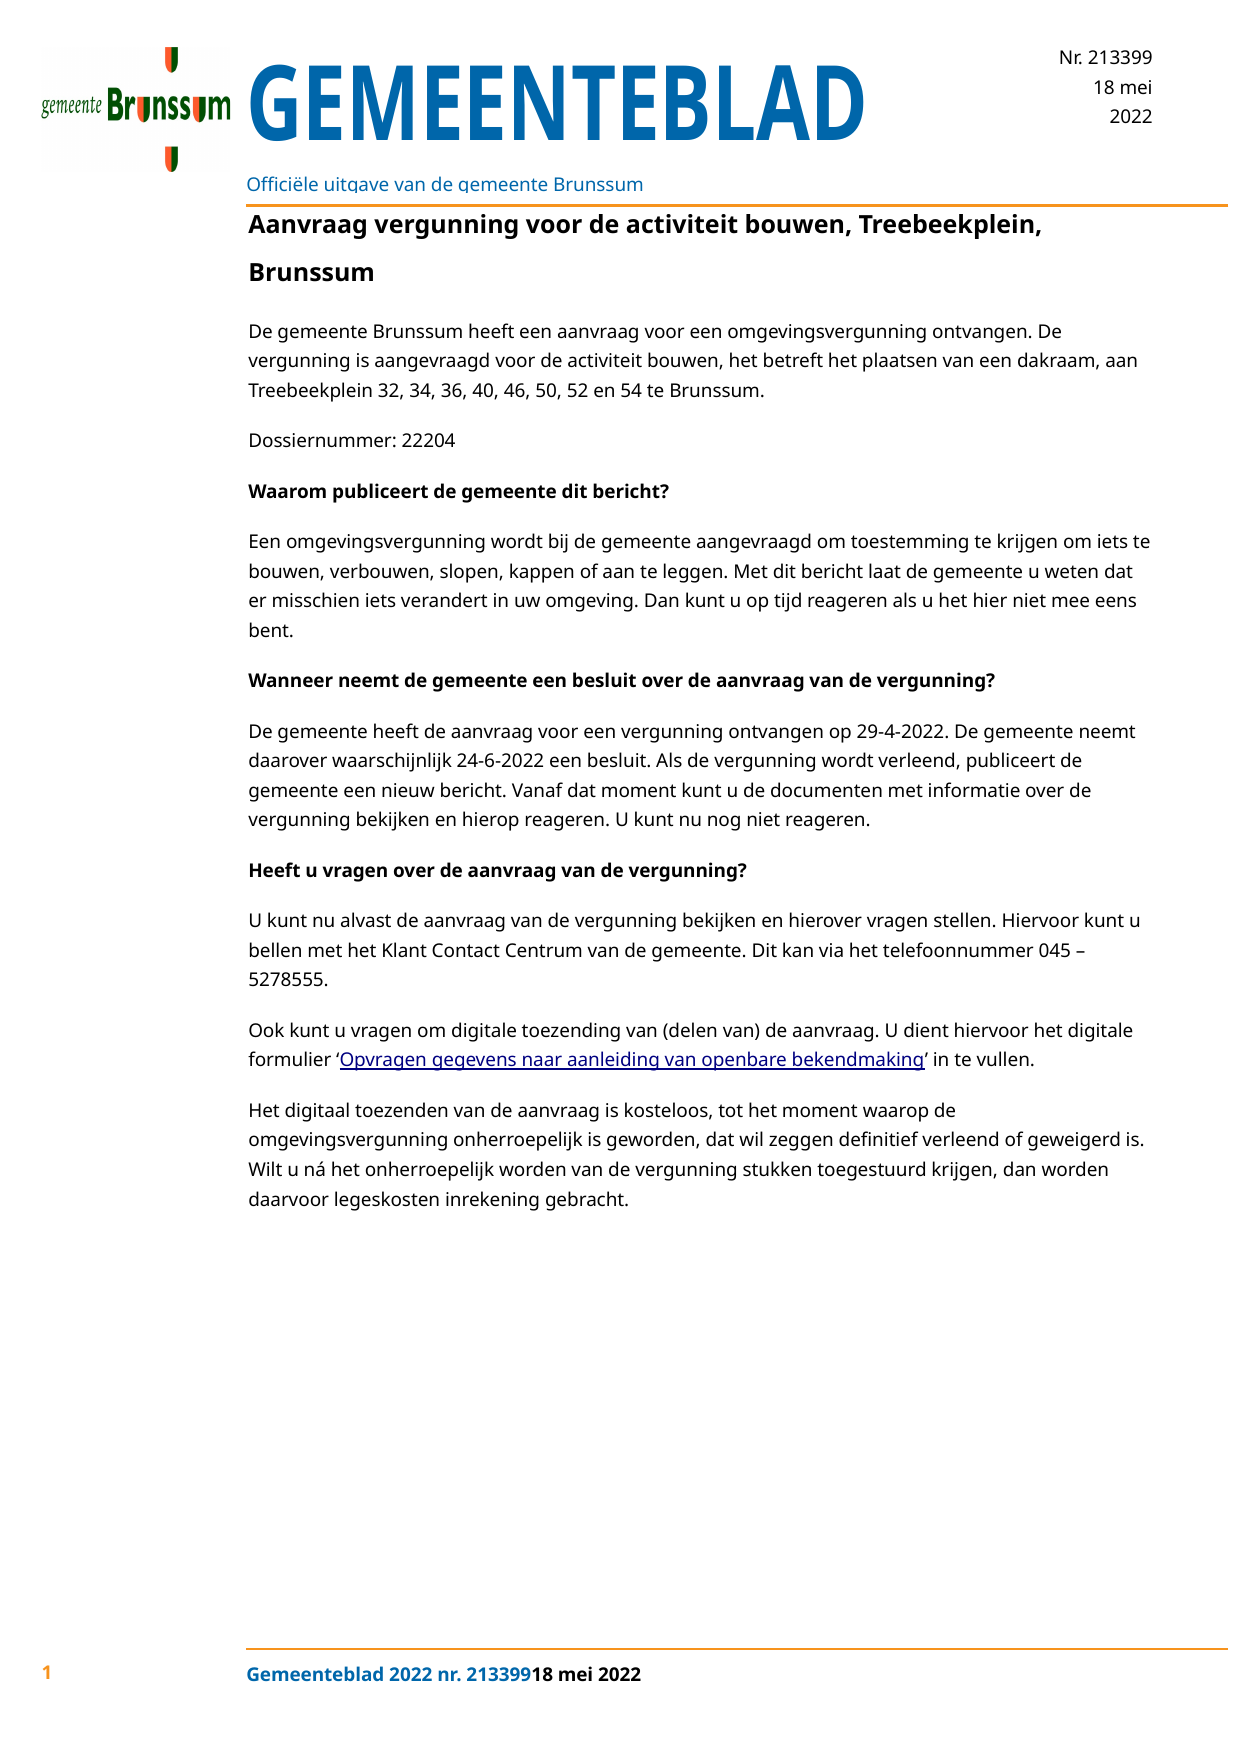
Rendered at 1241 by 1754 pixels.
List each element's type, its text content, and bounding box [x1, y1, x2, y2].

picture [41, 47, 231, 172]
text Het digitaal toezenden van de aanvraag is kosteloos, tot het moment waarop de omgevingsvergunning onherroepelijk is geworden, dat wil zeggen definitief verleend of geweigerd is. Wilt u ná het onherroepelijk worden van de vergunning stukken toegestuurd krijgen, dan worden daarvoor legeskosten inrekening gebracht. [248, 1097, 1152, 1212]
text Waarom publiceert de gemeente dit bericht? [248, 478, 1152, 504]
text Dossiernummer: 22204 [248, 427, 1152, 453]
text Heeft u vragen over de aanvraag van de vergunning? [248, 857, 1152, 883]
text De gemeente Brunssum heeft een aanvraag voor een omgevingsvergunning ontvangen. De vergunning is aangevraagd voor de activiteit bouwen, het betreft het plaatsen van een dakraam, aan Treebeekplein 32, 34, 36, 40, 46, 50, 52 en 54 te Brunssum. [248, 318, 1152, 403]
text De gemeente heeft de aanvraag voor een vergunning ontvangen op 29-4-2022. De gemeente neemt daarover waarschijnlijk 24-6-2022 een besluit. Als de vergunning wordt verleend, publiceert de gemeente een nieuw bericht. Vanaf dat moment kunt u de documenten met informatie over de vergunning bekijken en hierop reageren. U kunt nu nog niet reageren. [248, 718, 1152, 832]
text Aanvraag vergunning voor de activiteit bouwen, Treebeekplein, Brunssum [248, 207, 1152, 288]
text Een omgevingsvergunning wordt bij de gemeente aangevraagd om toestemming te krijgen om iets te bouwen, verbouwen, slopen, kappen of aan te leggen. Met dit bericht laat de gemeente u weten dat er misschien iets verandert in uw omgeving. Dan kunt u op tijd reageren als u het hier niet mee eens bent. [248, 528, 1152, 643]
text Ook kunt u vragen om digitale toezending van (delen van) de aanvraag. U dient hiervoor het digitale formulier ‘Opvragen gegevens naar aanleiding van openbare bekendmaking’ in te vullen. [248, 1017, 1152, 1072]
text U kunt nu alvast de aanvraag van de vergunning bekijken en hierover vragen stellen. Hiervoor kunt u bellen met het Klant Contact Centrum van de gemeente. Dit kan via het telefoonnummer 045 – 5278555. [248, 907, 1152, 992]
text Wanneer neemt de gemeente een besluit over de aanvraag van de vergunning? [248, 667, 1152, 693]
